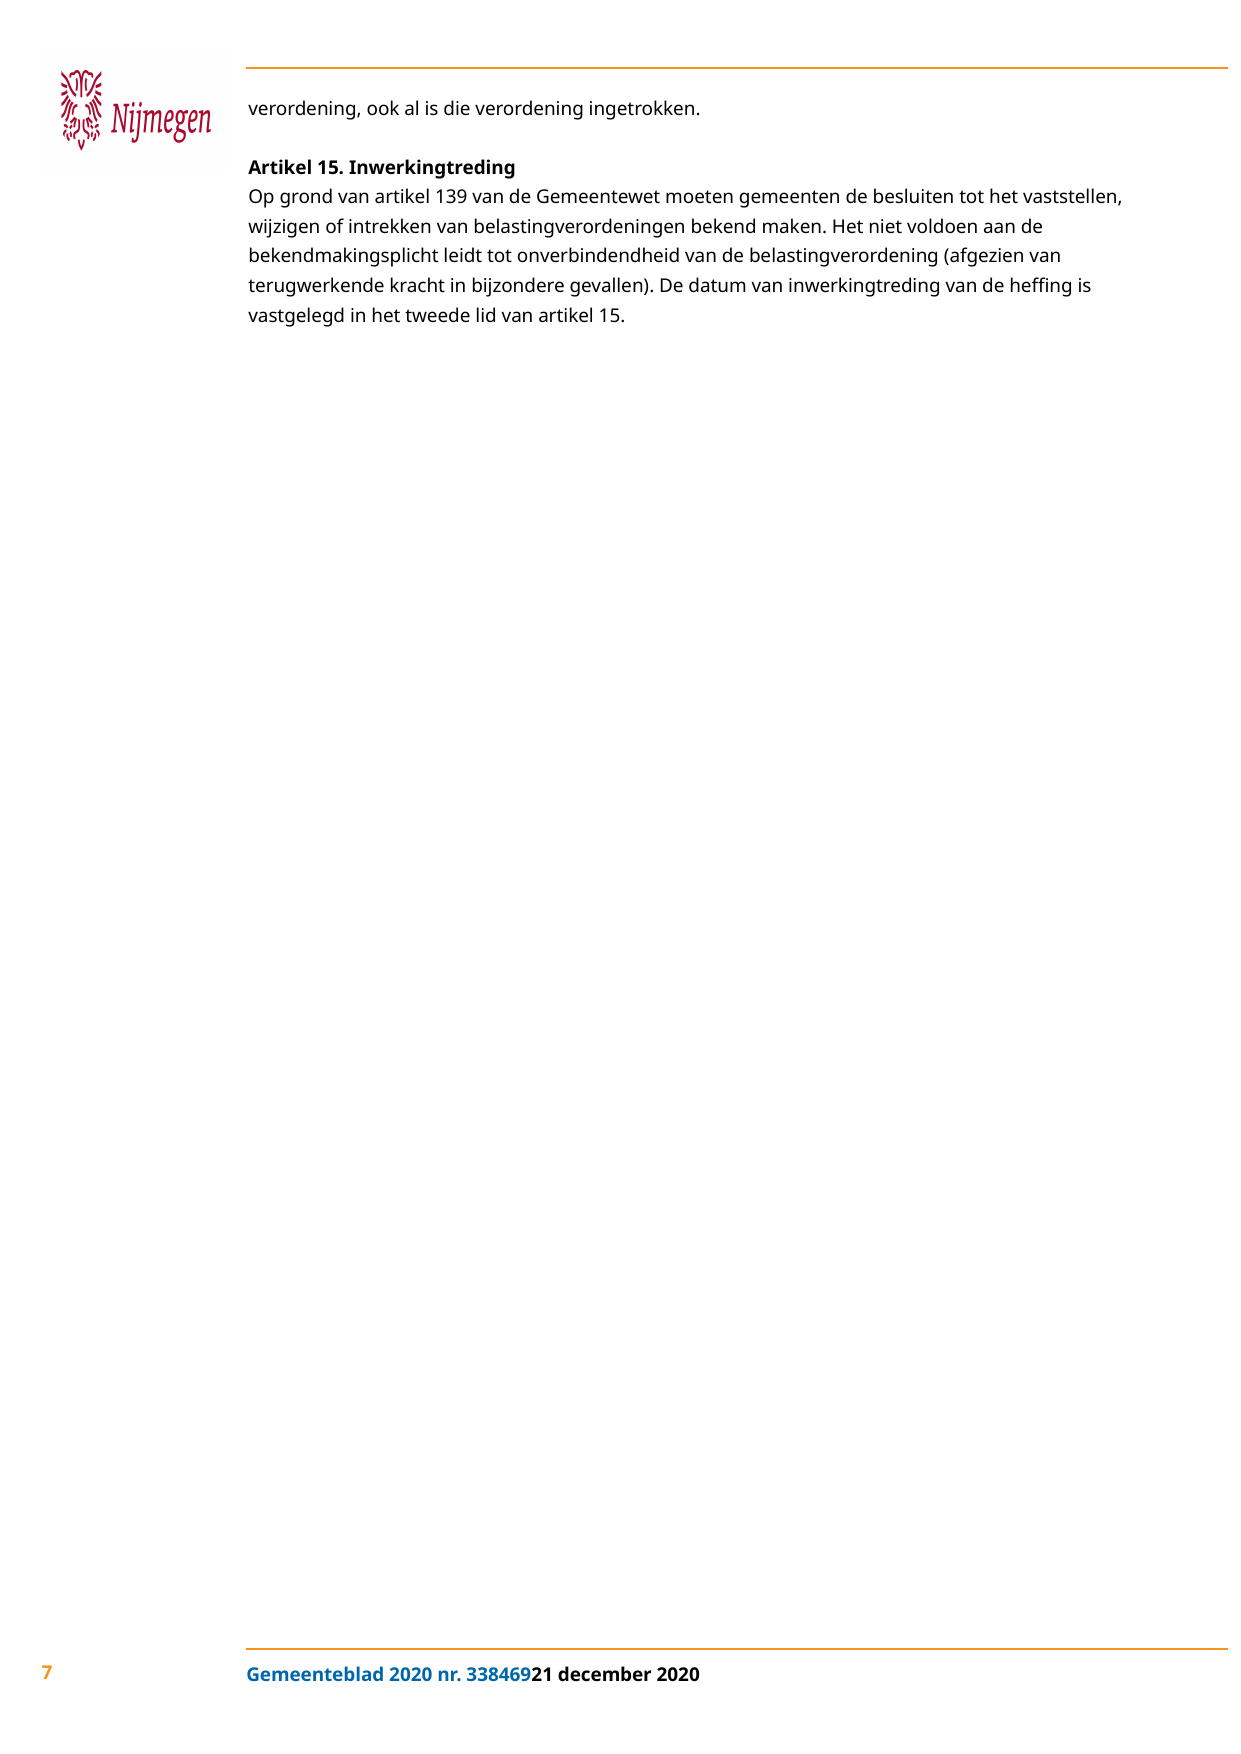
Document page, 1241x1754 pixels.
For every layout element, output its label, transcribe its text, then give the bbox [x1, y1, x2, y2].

text Artikel 15. Inwerkingtreding [248, 154, 1152, 180]
text verordening, ook al is die verordening ingetrokken. [248, 95, 1152, 121]
picture [41, 47, 231, 172]
text Op grond van artikel 139 van de Gemeentewet moeten gemeenten de besluiten tot het vaststellen, wijzigen of intrekken van belastingverordeningen bekend maken. Het niet voldoen aan de bekendmakingsplicht leidt tot onverbindendheid van de belastingverordening (afgezien van terugwerkende kracht in bijzondere gevallen). De datum van inwerkingtreding van de heffing is vastgelegd in het tweede lid van artikel 15. [248, 183, 1152, 328]
